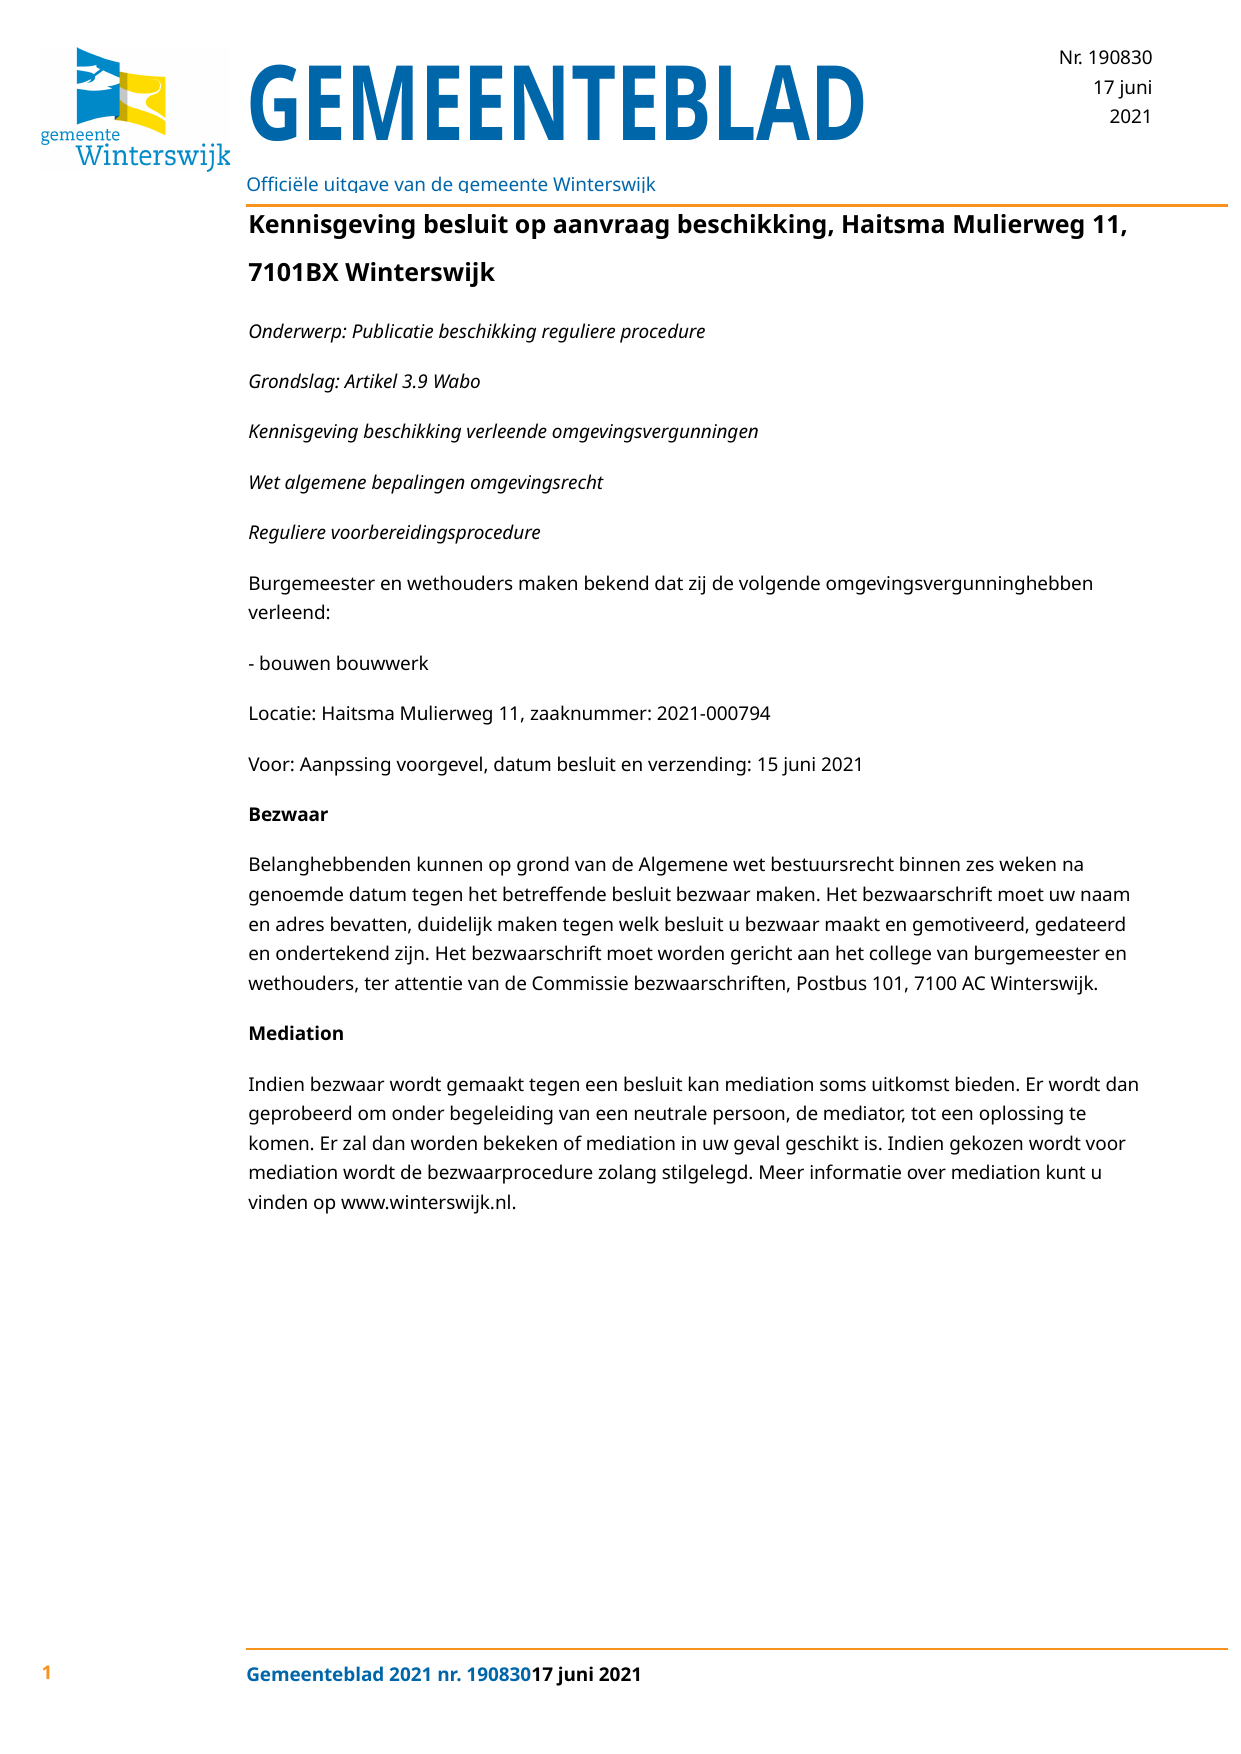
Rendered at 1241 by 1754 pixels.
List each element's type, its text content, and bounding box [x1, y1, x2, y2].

text Locatie: Haitsma Mulierweg 11, zaaknummer: 2021-000794 [248, 700, 1152, 726]
text Indien bezwaar wordt gemaakt tegen een besluit kan mediation soms uitkomst bieden. Er wordt dan geprobeerd om onder begeleiding van een neutrale persoon, de mediator, tot een oplossing te komen. Er zal dan worden bekeken of mediation in uw geval geschikt is. Indien gekozen wordt voor mediation wordt de bezwaarprocedure zolang stilgelegd. Meer informatie over mediation kunt u vinden op www.winterswijk.nl. [248, 1071, 1152, 1215]
text Burgemeester en wethouders maken bekend dat zij de volgende omgevingsvergunninghebben verleend: [248, 570, 1152, 625]
text Belanghebbenden kunnen op grond van de Algemene wet bestuursrecht binnen zes weken na genoemde datum tegen het betreffende besluit bezwaar maken. Het bezwaarschrift moet uw naam en adres bevatten, duidelijk maken tegen welk besluit u bezwaar maakt en gemotiveerd, gedateerd en ondertekend zijn. Het bezwaarschrift moet worden gericht aan het college van burgemeester en wethouders, ter attentie van de Commissie bezwaarschriften, Postbus 101, 7100 AC Winterswijk. [248, 852, 1152, 996]
text Wet algemene bepalingen omgevingsrecht [248, 469, 1152, 495]
text Bezwaar [248, 801, 1152, 827]
text Onderwerp: Publicatie beschikking reguliere procedure [248, 318, 1152, 344]
text Kennisgeving beschikking verleende omgevingsvergunningen [248, 419, 1152, 444]
text Kennisgeving besluit op aanvraag beschikking, Haitsma Mulierweg 11, 7101BX Winterswijk [248, 207, 1152, 288]
picture [41, 47, 231, 172]
text - bouwen bouwwerk [248, 650, 1152, 676]
text Mediation [248, 1020, 1152, 1046]
picture [225, 153, 231, 162]
text Voor: Aanpssing voorgevel, datum besluit en verzending: 15 juni 2021 [248, 751, 1152, 777]
text Grondslag: Artikel 3.9 Wabo [248, 368, 1152, 394]
text Reguliere voorbereidingsprocedure [248, 519, 1152, 545]
